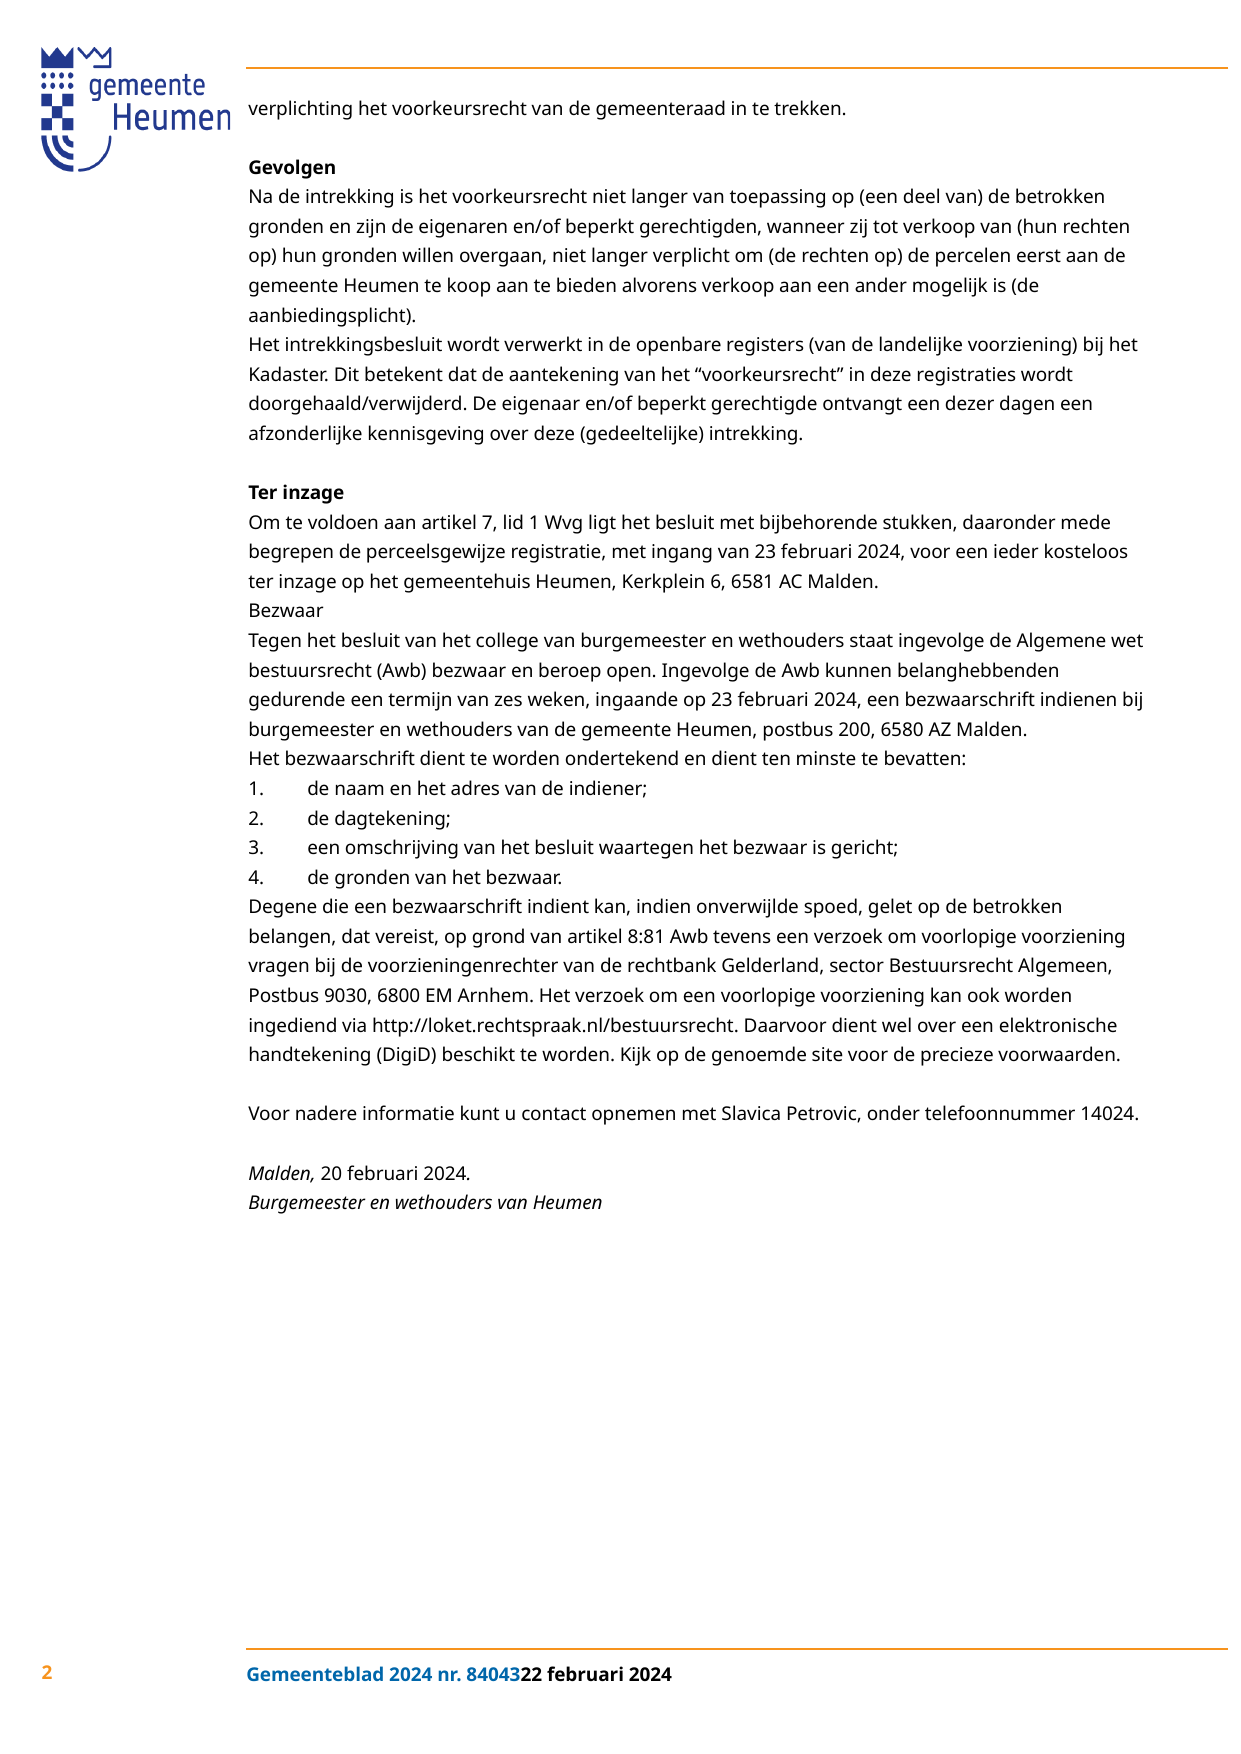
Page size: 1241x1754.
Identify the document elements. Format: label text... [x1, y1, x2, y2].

text verplichting het voorkeursrecht van de gemeenteraad in te trekken. [248, 95, 1152, 121]
text Degene die een bezwaarschrift indient kan, indien onverwijlde spoed, gelet op de betrokken belangen, dat vereist, op grond van artikel 8:81 Awb tevens een verzoek om voorlopige voorziening vragen bij de voorzieningenrechter van de rechtbank Gelderland, sector Bestuursrecht Algemeen, Postbus 9030, 6800 EM Arnhem. Het verzoek om een voorlopige voorziening kan ook worden ingediend via http://loket.rechtspraak.nl/bestuursrecht. Daarvoor dient wel over een elektronische handtekening (DigiD) beschikt te worden. Kijk op de genoemde site voor de precieze voorwaarden. [248, 893, 1152, 1067]
text Na de intrekking is het voorkeursrecht niet langer van toepassing op (een deel van) de betrokken gronden en zijn de eigenaren en/of beperkt gerechtigden, wanneer zij tot verkoop van (hun rechten op) hun gronden willen overgaan, niet langer verplicht om (de rechten op) de percelen eerst aan de gemeente Heumen te koop aan te bieden alvorens verkoop aan een ander mogelijk is (de aanbiedingsplicht). [248, 183, 1152, 328]
list de gronden van het bezwaar. [248, 864, 1152, 890]
text Bezwaar [248, 598, 1152, 623]
list de dagtekening; [248, 805, 1152, 831]
text Gevolgen [248, 154, 1152, 180]
picture [41, 47, 231, 172]
list de naam en het adres van de indiener; [248, 775, 1152, 801]
text Voor nadere informatie kunt u contact opnemen met Slavica Petrovic, onder telefoonnummer 14024. [248, 1101, 1152, 1126]
list een omschrijving van het besluit waartegen het bezwaar is gericht; [248, 834, 1152, 860]
text Om te voldoen aan artikel 7, lid 1 Wvg ligt het besluit met bijbehorende stukken, daaronder mede begrepen de perceelsgewijze registratie, met ingang van 23 februari 2024, voor een ieder kosteloos ter inzage op het gemeentehuis Heumen, Kerkplein 6, 6581 AC Malden. [248, 509, 1152, 594]
text Malden, 20 februari 2024. [248, 1160, 1152, 1186]
text Het intrekkingsbesluit wordt verwerkt in de openbare registers (van de landelijke voorziening) bij het Kadaster. Dit betekent dat de aantekening van het “voorkeursrecht” in deze registraties wordt doorgehaald/verwijderd. De eigenaar en/of beperkt gerechtigde ontvangt een dezer dagen een afzonderlijke kennisgeving over deze (gedeeltelijke) intrekking. [248, 331, 1152, 446]
text Ter inzage [248, 479, 1152, 505]
text Burgemeester en wethouders van Heumen [248, 1189, 1152, 1215]
text Tegen het besluit van het college van burgemeester en wethouders staat ingevolge de Algemene wet bestuursrecht (Awb) bezwaar en beroep open. Ingevolge de Awb kunnen belanghebbenden gedurende een termijn van zes weken, ingaande op 23 februari 2024, een bezwaarschrift indienen bij burgemeester en wethouders van de gemeente Heumen, postbus 200, 6580 AZ Malden. [248, 627, 1152, 742]
text Het bezwaarschrift dient te worden ondertekend en dient ten minste te bevatten: [248, 746, 1152, 771]
